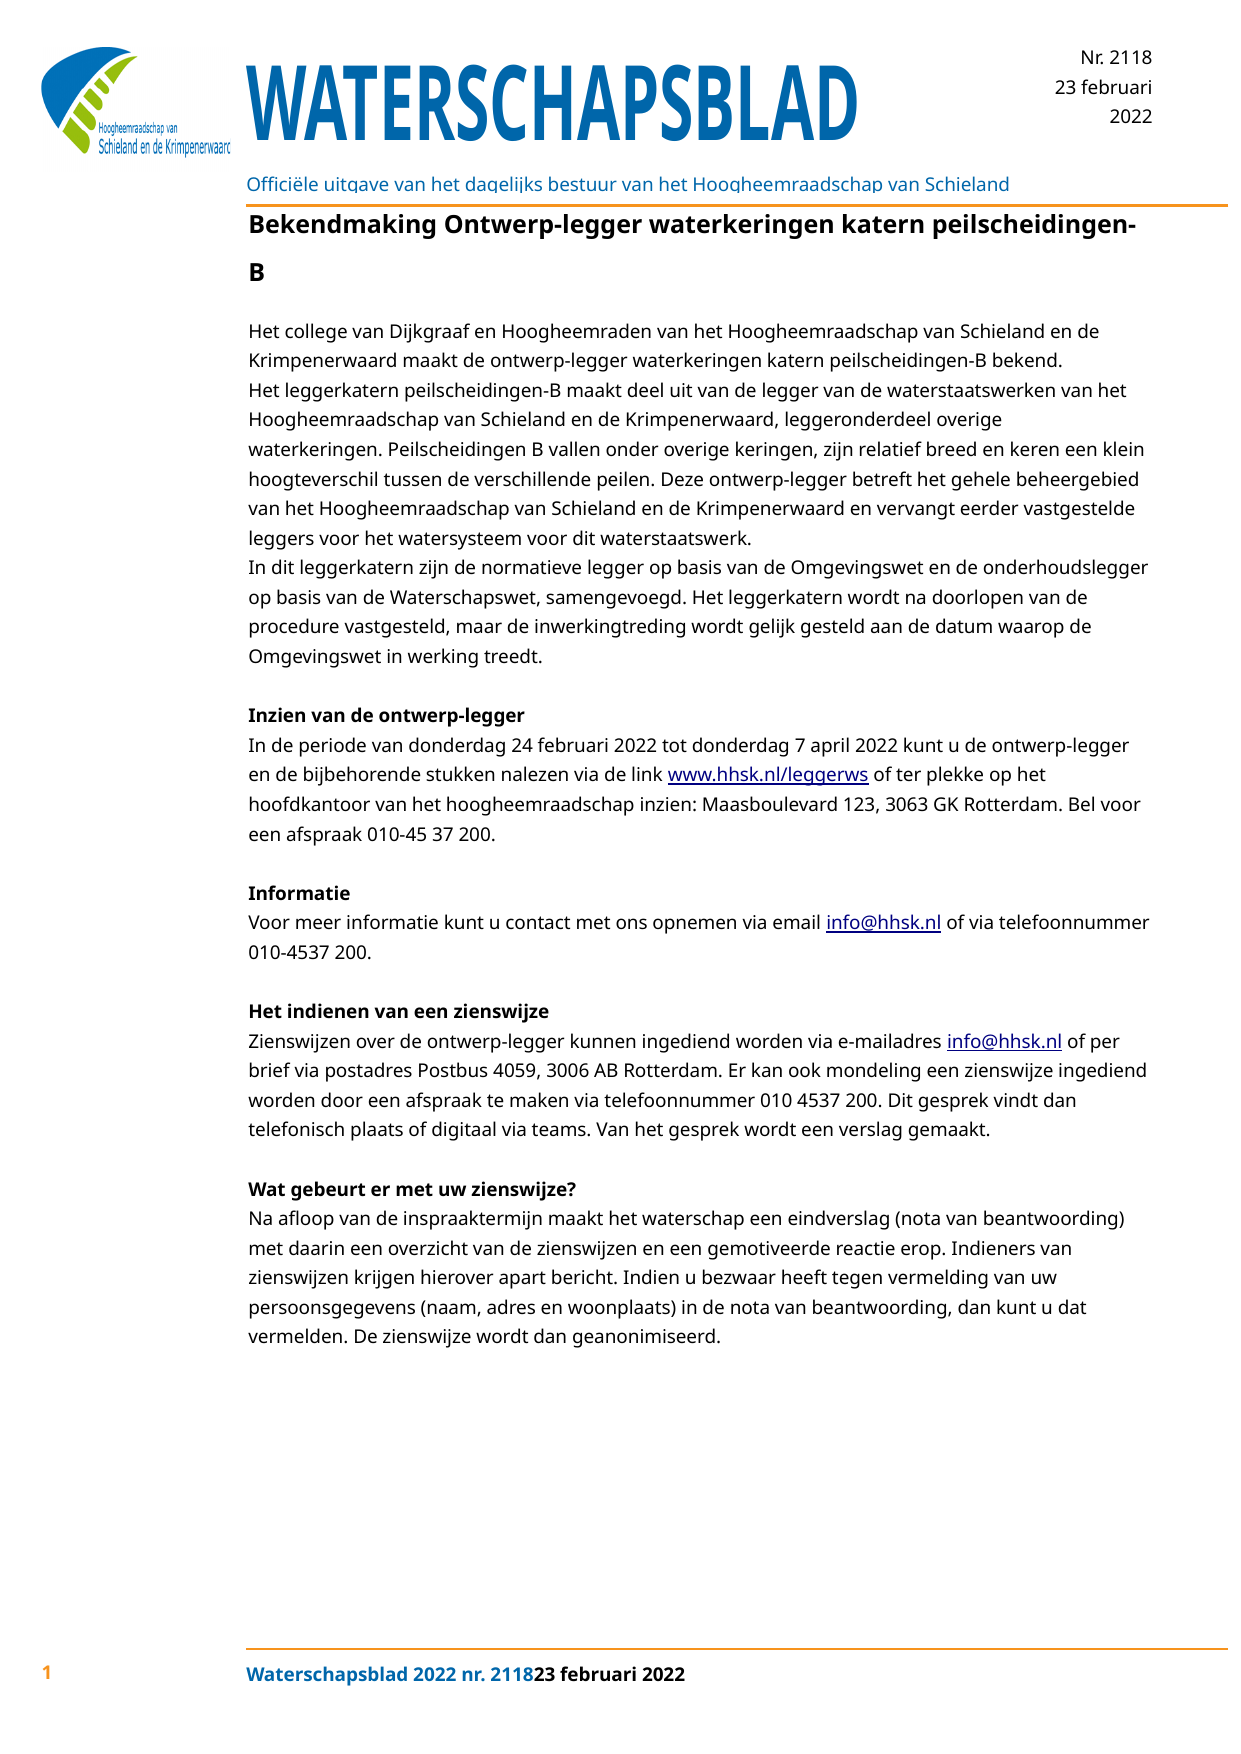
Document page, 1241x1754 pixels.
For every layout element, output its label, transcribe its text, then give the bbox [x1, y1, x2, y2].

text Zienswijzen over de ontwerp-legger kunnen ingediend worden via e-mailadres info@hhsk.nl of per brief via postadres Postbus 4059, 3006 AB Rotterdam. Er kan ook mondeling een zienswijze ingediend worden door een afspraak te maken via telefoonnummer 010 4537 200. Dit gesprek vindt dan telefonisch plaats of digitaal via teams. Van het gesprek wordt een verslag gemaakt. [248, 1028, 1152, 1142]
text Het leggerkatern peilscheidingen-B maakt deel uit van de legger van de waterstaatswerken van het Hoogheemraadschap van Schieland en de Krimpenerwaard, leggeronderdeel overige waterkeringen. Peilscheidingen B vallen onder overige keringen, zijn relatief breed en keren een klein hoogteverschil tussen de verschillende peilen. Deze ontwerp-legger betreft het gehele beheergebied van het Hoogheemraadschap van Schieland en de Krimpenerwaard en vervangt eerder vastgestelde leggers voor het watersysteem voor dit waterstaatswerk. [248, 377, 1152, 551]
text In de periode van donderdag 24 februari 2022 tot donderdag 7 april 2022 kunt u de ontwerp-legger en de bijbehorende stukken nalezen via de link www.hhsk.nl/leggerws of ter plekke op het hoofdkantoor van het hoogheemraadschap inzien: Maasboulevard 123, 3063 GK Rotterdam. Bel voor een afspraak 010-45 37 200. [248, 732, 1152, 847]
text Wat gebeurt er met uw zienswijze? [248, 1176, 1152, 1202]
text Bekendmaking Ontwerp-legger waterkeringen katern peilscheidingen-B [248, 207, 1152, 288]
text Het indienen van een zienswijze [248, 998, 1152, 1024]
text Informatie [248, 880, 1152, 906]
text In dit leggerkatern zijn de normatieve legger op basis van de Omgevingswet en de onderhoudslegger op basis van de Waterschapswet, samengevoegd. Het leggerkatern wordt na doorlopen van de procedure vastgesteld, maar de inwerkingtreding wordt gelijk gesteld aan de datum waarop de Omgevingswet in werking treedt. [248, 554, 1152, 669]
text Voor meer informatie kunt u contact met ons opnemen via email info@hhsk.nl of via telefoonnummer 010-4537 200. [248, 909, 1152, 965]
text Inzien van de ontwerp-legger [248, 702, 1152, 728]
text Het college van Dijkgraaf en Hoogheemraden van het Hoogheemraadschap van Schieland en de Krimpenerwaard maakt de ontwerp-legger waterkeringen katern peilscheidingen-B bekend. [248, 318, 1152, 373]
picture [41, 47, 231, 172]
text Na afloop van de inspraaktermijn maakt het waterschap een eindverslag (nota van beantwoording) met daarin een overzicht van de zienswijzen en een gemotiveerde reactie erop. Indieners van zienswijzen krijgen hierover apart bericht. Indien u bezwaar heeft tegen vermelding van uw persoonsgegevens (naam, adres en woonplaats) in de nota van beantwoording, dan kunt u dat vermelden. De zienswijze wordt dan geanonimiseerd. [248, 1205, 1152, 1349]
